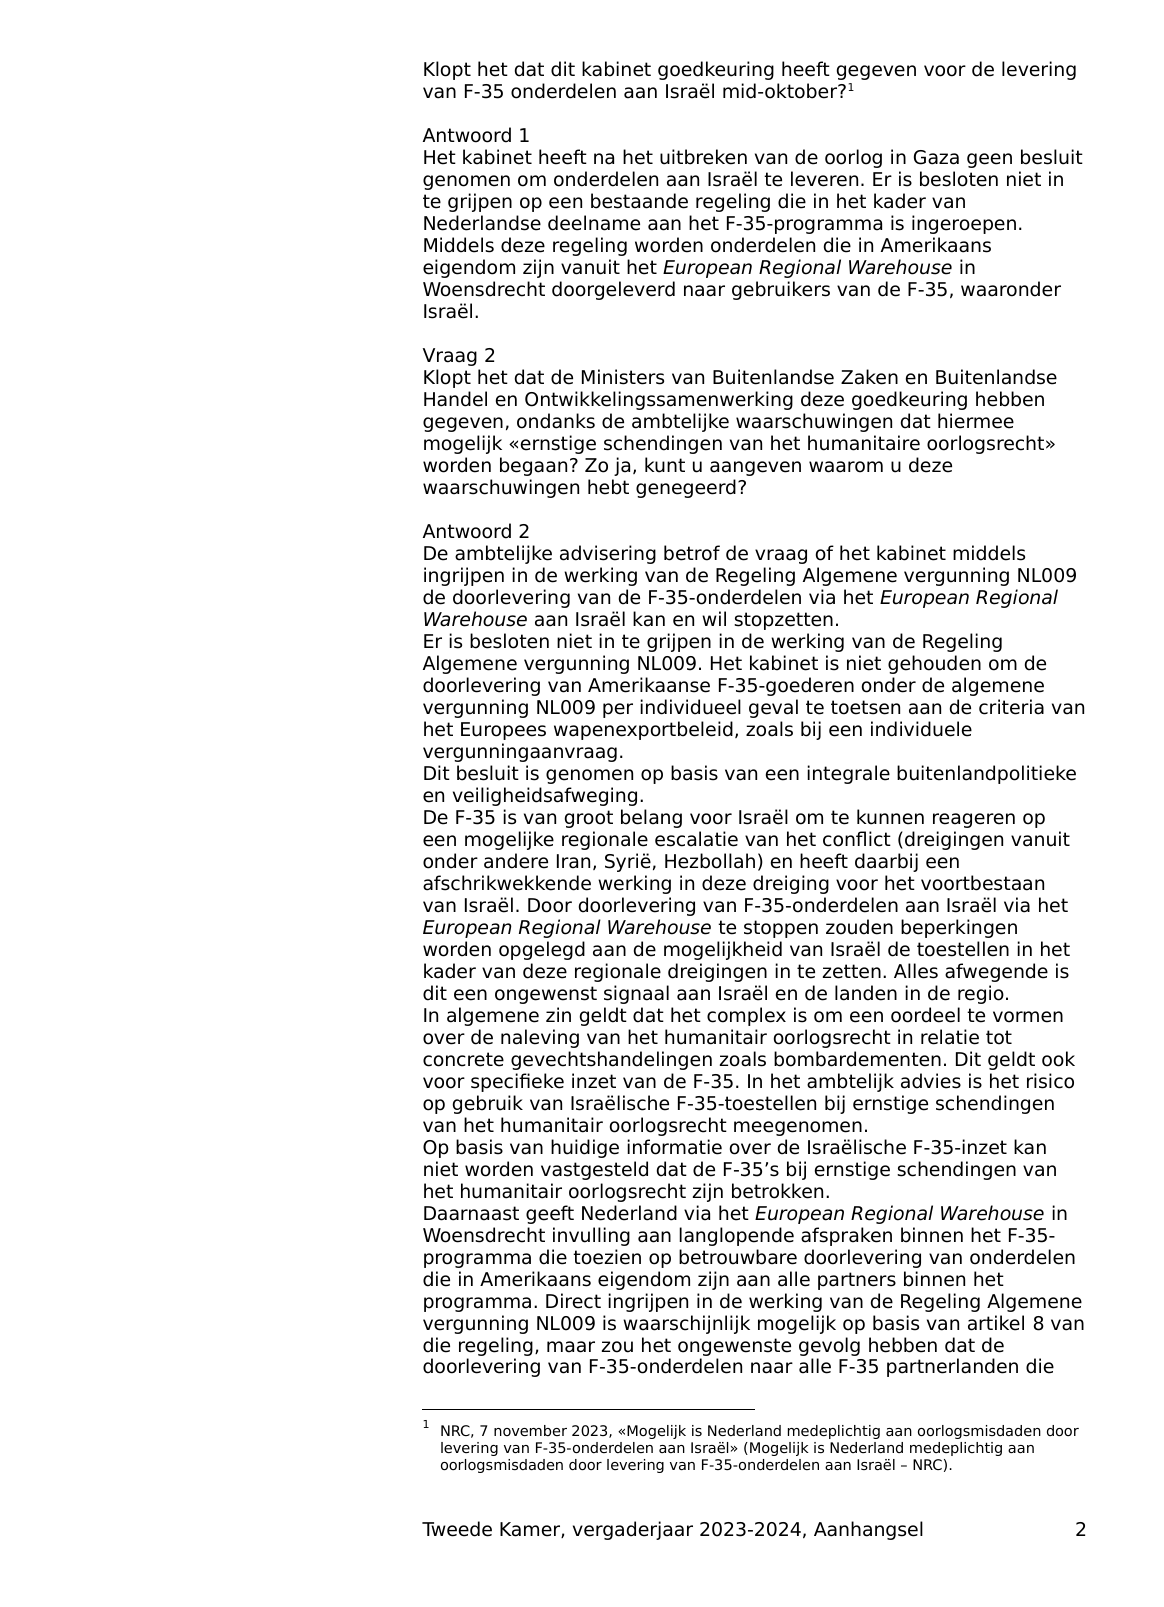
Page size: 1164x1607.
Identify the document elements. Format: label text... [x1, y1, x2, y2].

text Dit besluit is genomen op basis van een integrale buitenlandpolitieke en veiligheidsafweging. [422, 763, 1087, 807]
text Op basis van huidige informatie over de Israëlische F-35-inzet kan niet worden vastgesteld dat de F-35’s bij ernstige schendingen van het humanitair oorlogsrecht zijn betrokken. [422, 1137, 1087, 1203]
text Er is besloten niet in te grijpen in de werking van de Regeling Algemene vergunning NL009. Het kabinet is niet gehouden om de doorlevering van Amerikaanse F-35-goederen onder de algemene vergunning NL009 per individueel geval te toetsen aan de criteria van het Europees wapenexportbeleid, zoals bij een individuele vergunningaanvraag. [422, 631, 1087, 763]
text Antwoord 1 [422, 125, 1087, 147]
text Het kabinet heeft na het uitbreken van de oorlog in Gaza geen besluit genomen om onderdelen aan Israël te leveren. Er is besloten niet in te grijpen op een bestaande regeling die in het kader van Nederlandse deelname aan het F-35-programma is ingeroepen. Middels deze regeling worden onderdelen die in Amerikaans eigendom zijn vanuit het European Regional Warehouse in Woensdrecht doorgeleverd naar gebruikers van de F-35, waaronder Israël. [422, 147, 1087, 323]
text In algemene zin geldt dat het complex is om een oordeel te vormen over de naleving van het humanitair oorlogsrecht in relatie tot concrete gevechtshandelingen zoals bombardementen. Dit geldt ook voor specifieke inzet van de F-35. In het ambtelijk advies is het risico op gebruik van Israëlische F-35-toestellen bij ernstige schendingen van het humanitair oorlogsrecht meegenomen. [422, 1005, 1087, 1137]
text Daarnaast geeft Nederland via het European Regional Warehouse in Woensdrecht invulling aan langlopende afspraken binnen het F-35-programma die toezien op betrouwbare doorlevering van onderdelen die in Amerikaans eigendom zijn aan alle partners binnen het programma. Direct ingrijpen in de werking van de Regeling Algemene vergunning NL009 is waarschijnlijk mogelijk op basis van artikel 8 van die regeling, maar zou het ongewenste gevolg hebben dat de doorlevering van F-35-onderdelen naar alle F-35 partnerlanden die [422, 1203, 1087, 1378]
text Vraag 2 [422, 345, 1087, 367]
text Klopt het dat dit kabinet goedkeuring heeft gegeven voor de levering van F-35 onderdelen aan Israël mid-oktober? [422, 59, 1087, 103]
text De F-35 is van groot belang voor Israël om te kunnen reageren op een mogelijke regionale escalatie van het conflict (dreigingen vanuit onder andere Iran, Syrië, Hezbollah) en heeft daarbij een afschrikwekkende werking in deze dreiging voor het voortbestaan van Israël. Door doorlevering van F-35-onderdelen aan Israël via het European Regional Warehouse te stoppen zouden beperkingen worden opgelegd aan de mogelijkheid van Israël de toestellen in het kader van deze regionale dreigingen in te zetten. Alles afwegende is dit een ongewenst signaal aan Israël en de landen in de regio. [422, 807, 1087, 1005]
text Klopt het dat de Ministers van Buitenlandse Zaken en Buitenlandse Handel en Ontwikkelingssamenwerking deze goedkeuring hebben gegeven, ondanks de ambtelijke waarschuwingen dat hiermee mogelijk «ernstige schendingen van het humanitaire oorlogsrecht» worden begaan? Zo ja, kunt u aangeven waarom u deze waarschuwingen hebt genegeerd? [422, 367, 1087, 499]
text Antwoord 2 [422, 521, 1087, 543]
text De ambtelijke advisering betrof de vraag of het kabinet middels ingrijpen in de werking van de Regeling Algemene vergunning NL009 de doorlevering van de F-35-onderdelen via het European Regional Warehouse aan Israël kan en wil stopzetten. [422, 543, 1087, 631]
text NRC, 7 november 2023, «Mogelijk is Nederland medeplichtig aan oorlogsmisdaden door levering van F-35-onderdelen aan Israël» (Mogelijk is Nederland medeplichtig aan oorlogsmisdaden door levering van F-35-onderdelen aan Israël – NRC). [422, 1418, 1087, 1474]
